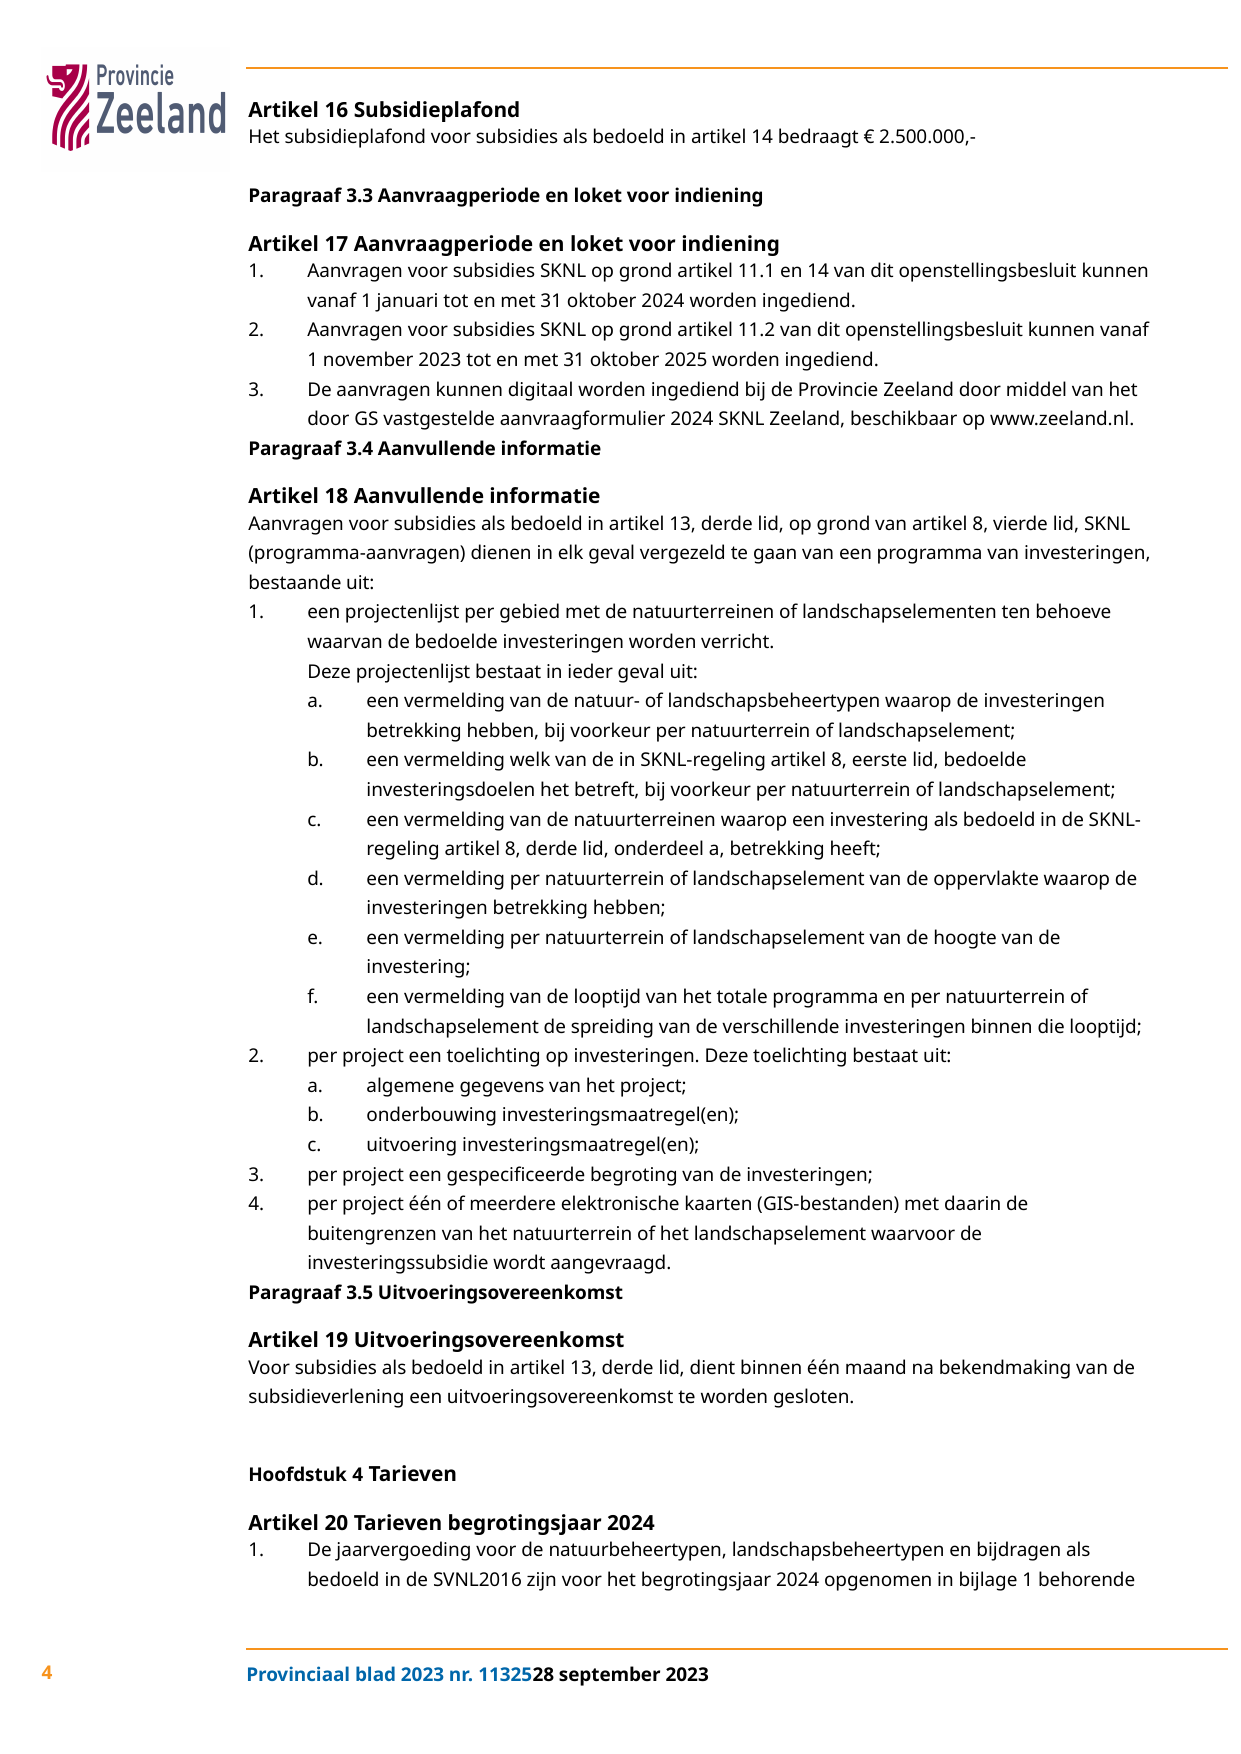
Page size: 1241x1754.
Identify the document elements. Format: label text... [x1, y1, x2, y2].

text Artikel 20 Tarieven begrotingsjaar 2024 [248, 1508, 1152, 1537]
text Het subsidieplafond voor subsidies als bedoeld in artikel 14 bedraagt € 2.500.000,- [248, 123, 1152, 149]
text Artikel 17 Aanvraagperiode en loket voor indiening [248, 229, 1152, 257]
list per project een toelichting op investeringen. Deze toelichting bestaat uit: [248, 1042, 1152, 1068]
list Deze projectenlijst bestaat in ieder geval uit: [248, 658, 1152, 683]
list een vermelding welk van de in SKNL-regeling artikel 8, eerste lid, bedoelde investeringsdoelen het betreft, bij voorkeur per natuurterrein of landschapselement; [307, 747, 1152, 802]
text Paragraaf 3.4 Aanvullende informatie [248, 435, 1152, 461]
text Hoofdstuk 4 Tarieven [248, 1459, 1152, 1487]
list De aanvragen kunnen digitaal worden ingediend bij de Provincie Zeeland door middel van het door GS vastgestelde aanvraagformulier 2024 SKNL Zeeland, beschikbaar op www.zeeland.nl. [248, 376, 1152, 431]
text Paragraaf 3.3 Aanvraagperiode en loket voor indiening [248, 182, 1152, 208]
text Artikel 16 Subsidieplafond [248, 95, 1152, 123]
list De jaarvergoeding voor de natuurbeheertypen, landschapsbeheertypen en bijdragen als bedoeld in de SVNL2016 zijn voor het begrotingsjaar 2024 opgenomen in bijlage 1 behorende [248, 1537, 1152, 1592]
text Artikel 18 Aanvullende informatie [248, 481, 1152, 510]
list een vermelding per natuurterrein of landschapselement van de oppervlakte waarop de investeringen betrekking hebben; [307, 865, 1152, 920]
list een vermelding per natuurterrein of landschapselement van de hoogte van de investering; [307, 924, 1152, 979]
list algemene gegevens van het project; [307, 1072, 1152, 1098]
list uitvoering investeringsmaatregel(en); [307, 1131, 1152, 1157]
list een vermelding van de natuurterreinen waarop een investering als bedoeld in de SKNL-regeling artikel 8, derde lid, onderdeel a, betrekking heeft; [307, 806, 1152, 861]
list Aanvragen voor subsidies SKNL op grond artikel 11.2 van dit openstellingsbesluit kunnen vanaf 1 november 2023 tot en met 31 oktober 2025 worden ingediend. [248, 317, 1152, 372]
list per project één of meerdere elektronische kaarten (GIS-bestanden) met daarin de buitengrenzen van het natuurterrein of het landschapselement waarvoor de investeringssubsidie wordt aangevraagd. [248, 1190, 1152, 1275]
text Voor subsidies als bedoeld in artikel 13, derde lid, dient binnen één maand na bekendmaking van de subsidieverlening een uitvoeringsovereenkomst te worden gesloten. [248, 1354, 1152, 1409]
list een vermelding van de natuur- of landschapsbeheertypen waarop de investeringen betrekking hebben, bij voorkeur per natuurterrein of landschapselement; [307, 687, 1152, 743]
list per project een gespecificeerde begroting van de investeringen; [248, 1161, 1152, 1186]
text Artikel 19 Uitvoeringsovereenkomst [248, 1326, 1152, 1354]
list onderbouwing investeringsmaatregel(en); [307, 1102, 1152, 1127]
text Paragraaf 3.5 Uitvoeringsovereenkomst [248, 1279, 1152, 1305]
list een vermelding van de looptijd van het totale programma en per natuurterrein of landschapselement de spreiding van de verschillende investeringen binnen die looptijd; [307, 983, 1152, 1038]
text Aanvragen voor subsidies als bedoeld in artikel 13, derde lid, op grond van artikel 8, vierde lid, SKNL (programma-aanvragen) dienen in elk geval vergezeld te gaan van een programma van investeringen, bestaande uit: [248, 510, 1152, 595]
list een projectenlijst per gebied met de natuurterreinen of landschapselementen ten behoeve waarvan de bedoelde investeringen worden verricht. [248, 599, 1152, 654]
list Aanvragen voor subsidies SKNL op grond artikel 11.1 en 14 van dit openstellingsbesluit kunnen vanaf 1 januari tot en met 31 oktober 2024 worden ingediend. [248, 257, 1152, 313]
picture [41, 47, 231, 172]
